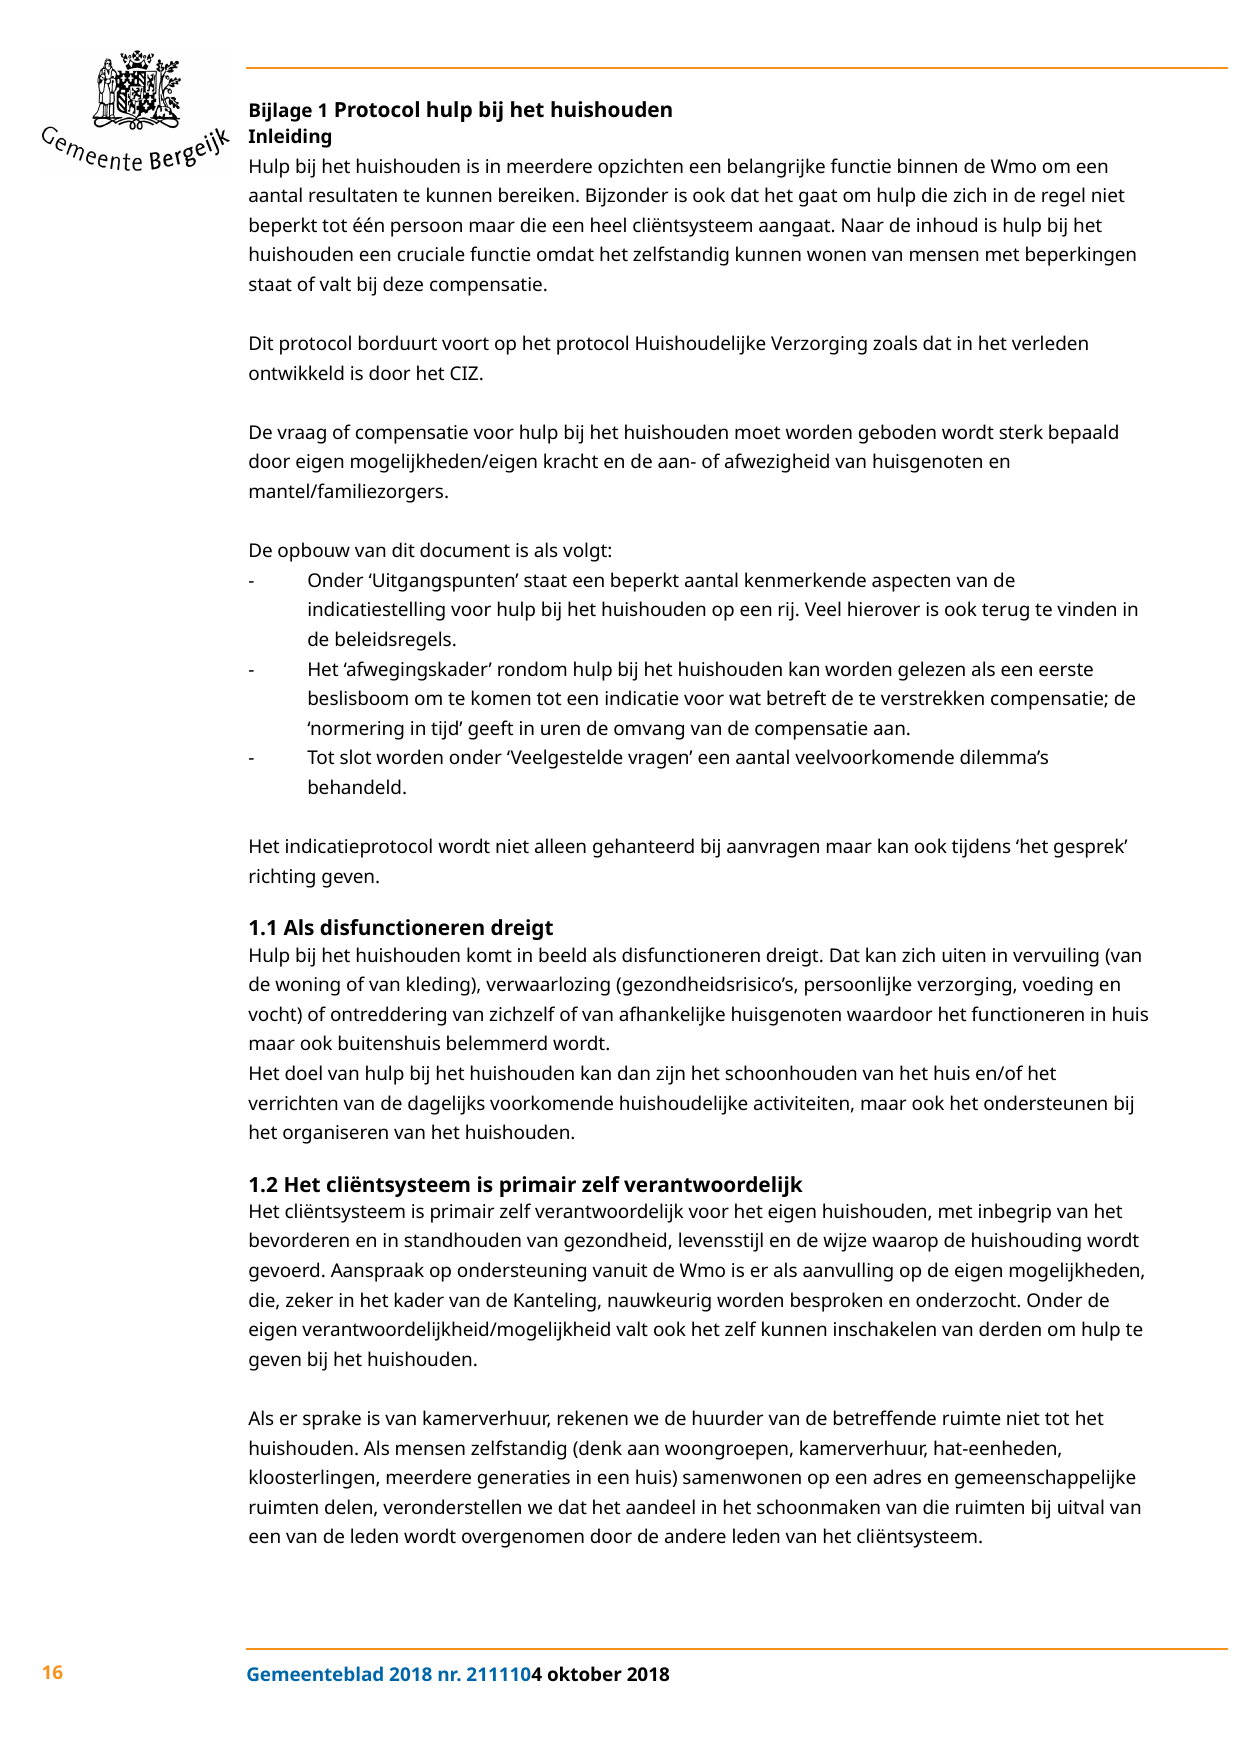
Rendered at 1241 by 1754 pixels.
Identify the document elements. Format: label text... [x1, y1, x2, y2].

text Het indicatieprotocol wordt niet alleen gehanteerd bij aanvragen maar kan ook tijdens ‘het gesprek’ richting geven. [248, 833, 1152, 889]
text De opbouw van dit document is als volgt: [248, 537, 1152, 563]
text Hulp bij het huishouden komt in beeld als disfunctioneren dreigt. Dat kan zich uiten in vervuiling (van de woning of van kleding), verwaarlozing (gezondheidsrisico’s, persoonlijke verzorging, voeding en vocht) of ontreddering van zichzelf of van afhankelijke huisgenoten waardoor het functioneren in huis maar ook buitenshuis belemmerd wordt. [248, 942, 1152, 1056]
text Inleiding [248, 123, 1152, 149]
list Onder ‘Uitgangspunten’ staat een beperkt aantal kenmerkende aspecten van de indicatiestelling voor hulp bij het huishouden op een rij. Veel hierover is ook terug te vinden in de beleidsregels. [248, 567, 1152, 652]
text Als er sprake is van kamerverhuur, rekenen we de huurder van de betreffende ruimte niet tot het huishouden. Als mensen zelfstandig (denk aan woongroepen, kamerverhuur, hat-eenheden, kloosterlingen, meerdere generaties in een huis) samenwonen op een adres en gemeenschappelijke ruimten delen, veronderstellen we dat het aandeel in het schoonmaken van die ruimten bij uitval van een van de leden wordt overgenomen door de andere leden van het cliëntsysteem. [248, 1405, 1152, 1549]
text 1.1 Als disfunctioneren dreigt [248, 913, 1152, 942]
list Tot slot worden onder ‘Veelgestelde vragen’ een aantal veelvoorkomende dilemma’s behandeld. [248, 744, 1152, 800]
text Dit protocol borduurt voort op het protocol Huishoudelijke Verzorging zoals dat in het verleden ontwikkeld is door het CIZ. [248, 330, 1152, 386]
list Het ‘afwegingskader’ rondom hulp bij het huishouden kan worden gelezen als een eerste beslisboom om te komen tot een indicatie voor wat betreft de te verstrekken compensatie; de ‘normering in tijd’ geeft in uren de omvang van de compensatie aan. [248, 656, 1152, 741]
text Het doel van hulp bij het huishouden kan dan zijn het schoonhouden van het huis en/of het verrichten van de dagelijks voorkomende huishoudelijke activiteiten, maar ook het ondersteunen bij het organiseren van het huishouden. [248, 1060, 1152, 1145]
picture [41, 47, 231, 172]
text De vraag of compensatie voor hulp bij het huishouden moet worden geboden wordt sterk bepaald door eigen mogelijkheden/eigen kracht en de aan- of afwezigheid van huisgenoten en mantel/familiezorgers. [248, 419, 1152, 504]
text Hulp bij het huishouden is in meerdere opzichten een belangrijke functie binnen de Wmo om een aantal resultaten te kunnen bereiken. Bijzonder is ook dat het gaat om hulp die zich in de regel niet beperkt tot één persoon maar die een heel cliëntsysteem aangaat. Naar de inhoud is hulp bij het huishouden een cruciale functie omdat het zelfstandig kunnen wonen van mensen met beperkingen staat of valt bij deze compensatie. [248, 153, 1152, 297]
text 1.2 Het cliëntsysteem is primair zelf verantwoordelijk [248, 1170, 1152, 1198]
text Het cliëntsysteem is primair zelf verantwoordelijk voor het eigen huishouden, met inbegrip van het bevorderen en in standhouden van gezondheid, levensstijl en de wijze waarop de huishouding wordt gevoerd. Aanspraak op ondersteuning vanuit de Wmo is er als aanvulling op de eigen mogelijkheden, die, zeker in het kader van de Kanteling, nauwkeurig worden besproken en onderzocht. Onder de eigen verantwoordelijkheid/mogelijkheid valt ook het zelf kunnen inschakelen van derden om hulp te geven bij het huishouden. [248, 1198, 1152, 1372]
text Bijlage 1 Protocol hulp bij het huishouden [248, 95, 1152, 123]
